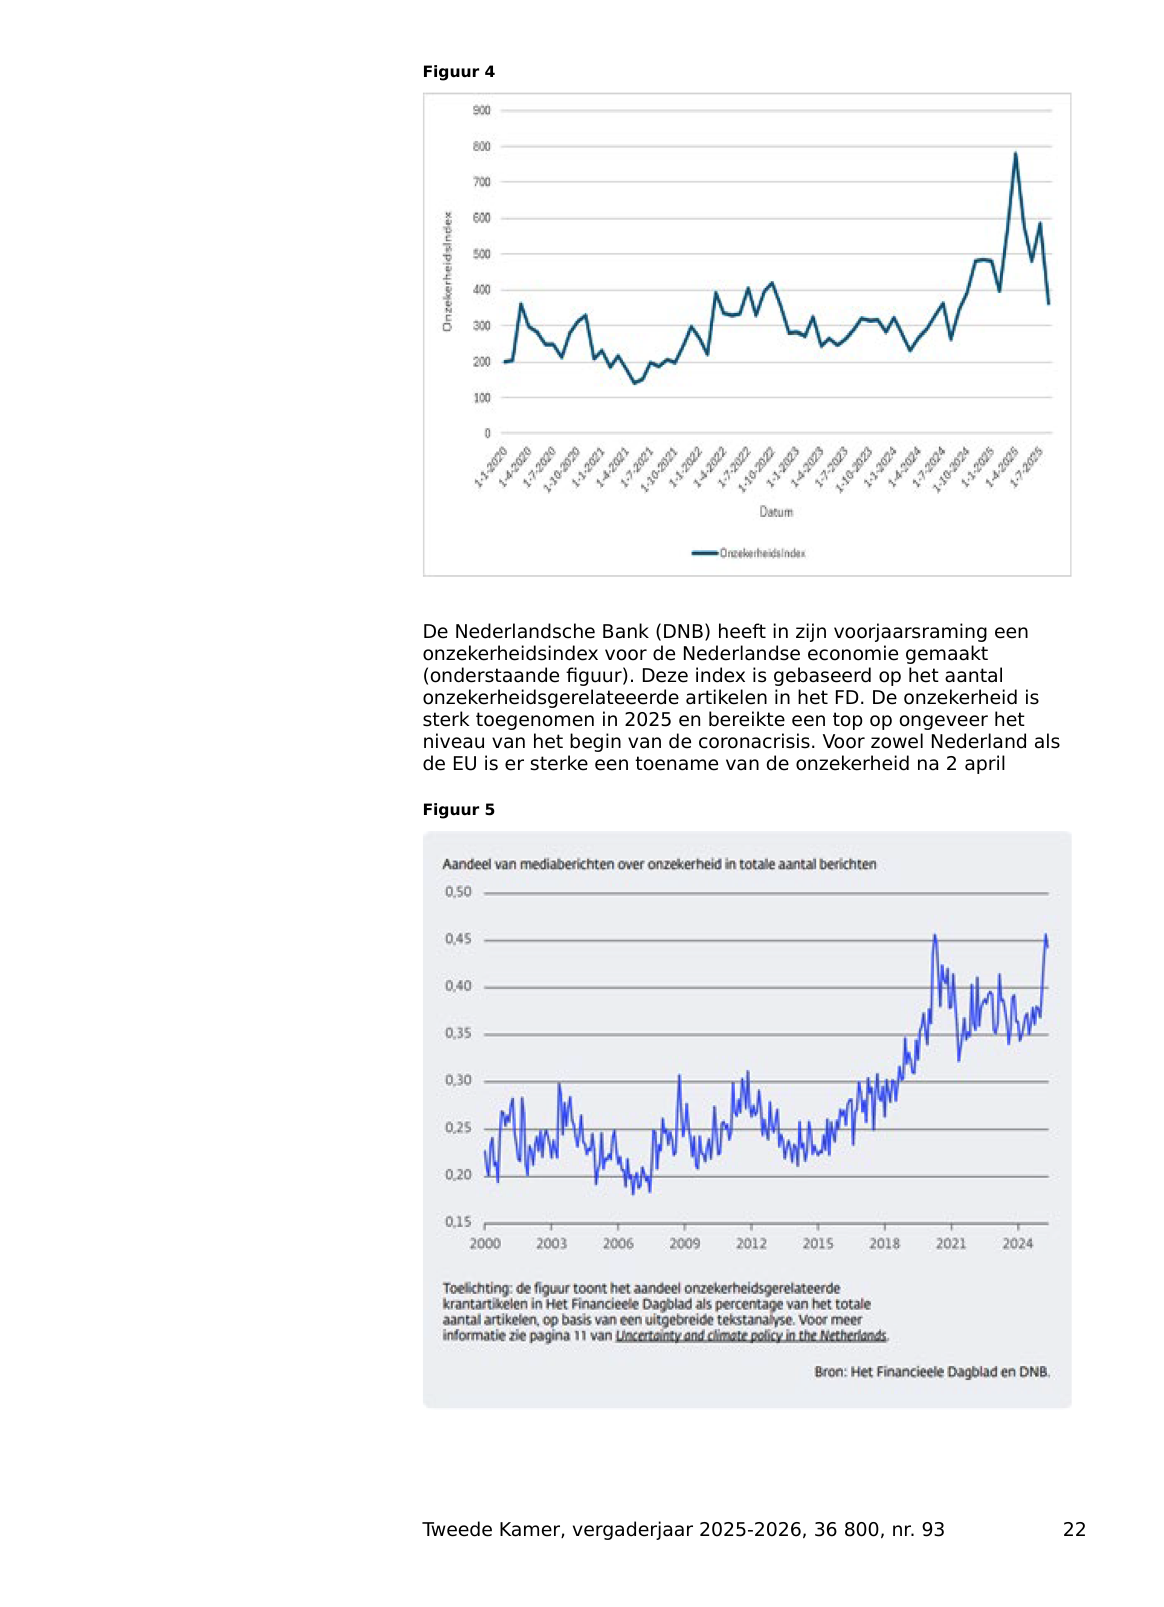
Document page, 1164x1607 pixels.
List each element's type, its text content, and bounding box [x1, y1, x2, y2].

text Figuur 5 [422, 801, 1072, 819]
picture [422, 831, 1072, 1410]
text Figuur 4 [422, 63, 1072, 81]
picture [422, 92, 1072, 577]
text De Nederlandsche Bank (DNB) heeft in zijn voorjaarsraming een onzekerheidsindex voor de Nederlandse economie gemaakt (onderstaande figuur). Deze index is gebaseerd op het aantal onzekerheidsgerelateeerde artikelen in het FD. De onzekerheid is sterk toegenomen in 2025 en bereikte een top op ongeveer het niveau van het begin van de coronacrisis. Voor zowel Nederland als de EU is er sterke een toename van de onzekerheid na 2 april [422, 621, 1087, 775]
